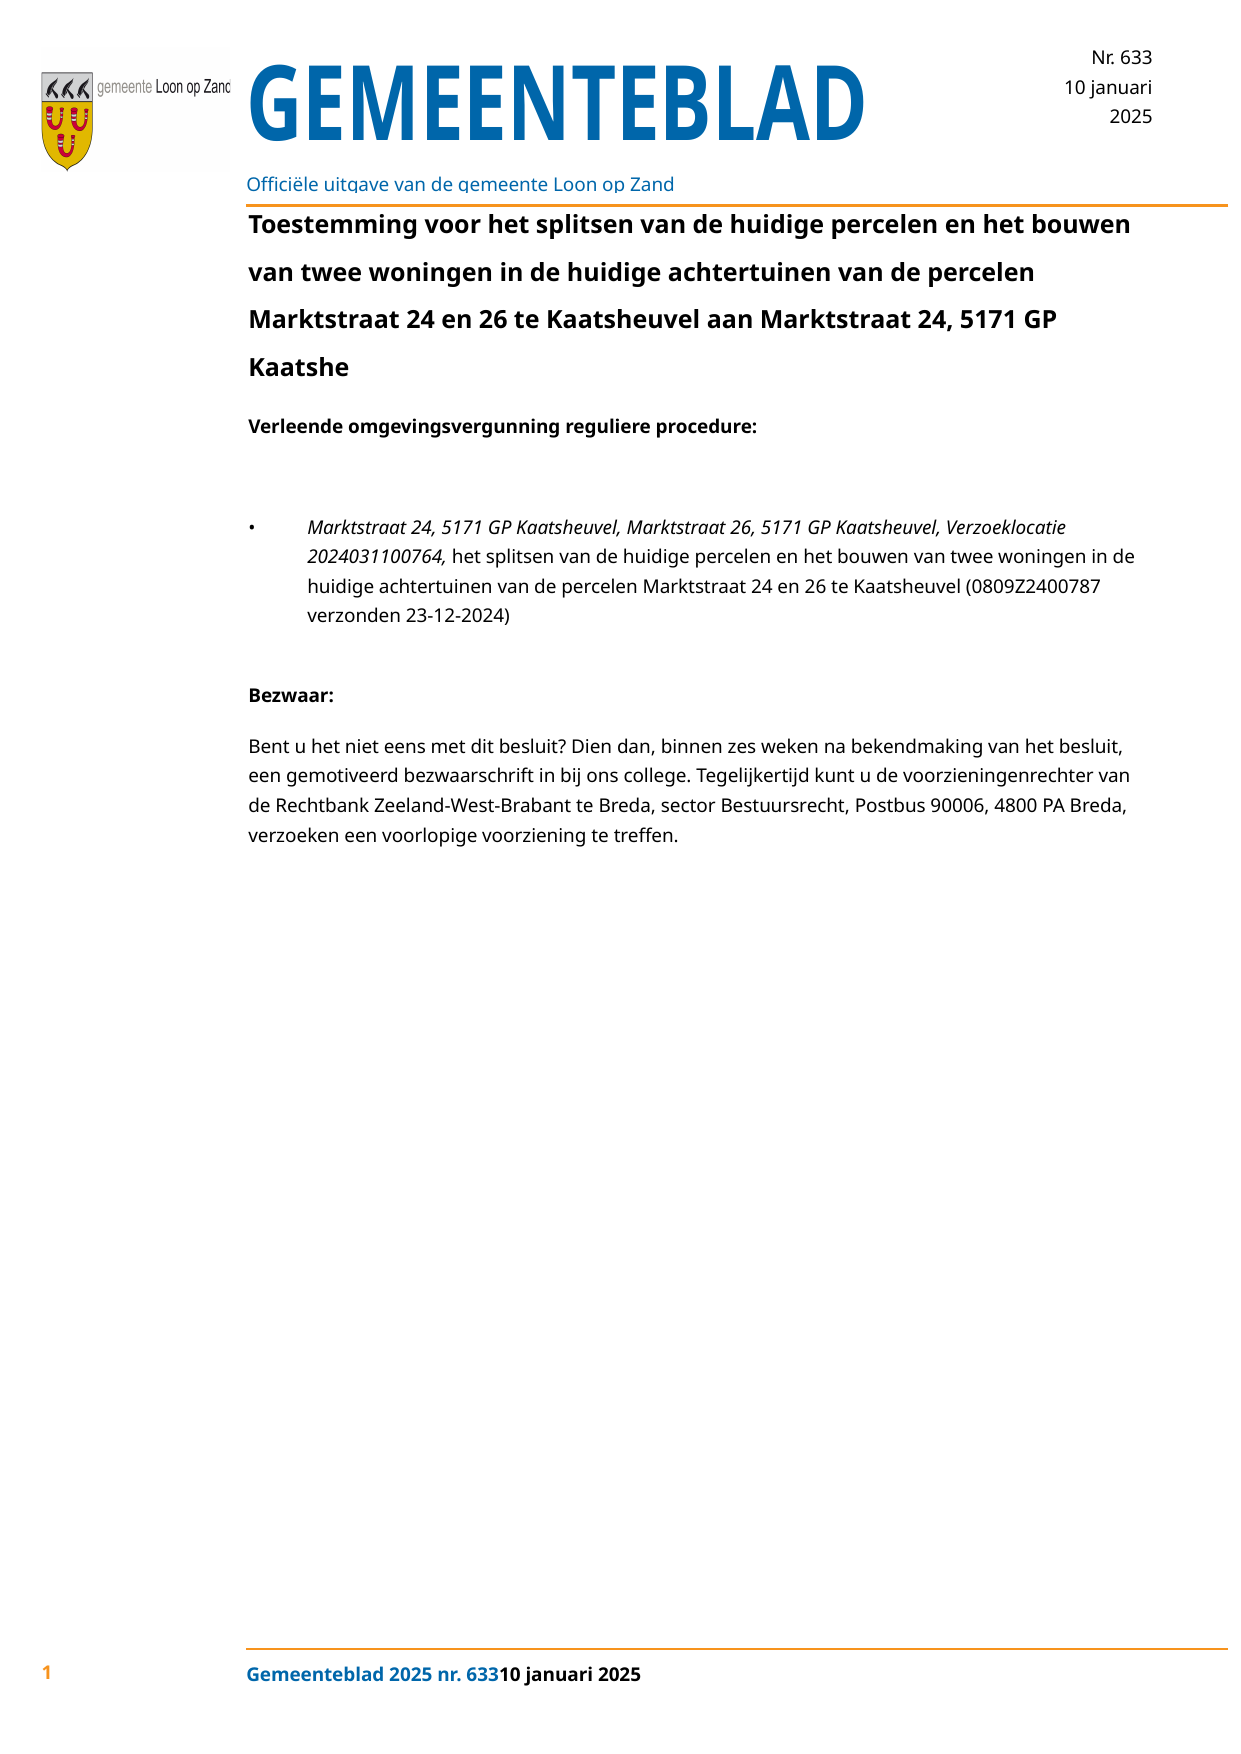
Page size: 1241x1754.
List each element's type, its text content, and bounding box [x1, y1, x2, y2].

text Toestemming voor het splitsen van de huidige percelen en het bouwen van twee woningen in de huidige achtertuinen van de percelen Marktstraat 24 en 26 te Kaatsheuvel aan Marktstraat 24, 5171 GP Kaatshe [248, 207, 1152, 384]
text Bent u het niet eens met dit besluit? Dien dan, binnen zes weken na bekendmaking van het besluit, een gemotiveerd bezwaarschrift in bij ons college. Tegelijkertijd kunt u de voorzieningenrechter van de Rechtbank Zeeland-West-Brabant te Breda, sector Bestuursrecht, Postbus 90006, 4800 PA Breda, verzoeken een voorlopige voorziening te treffen. [248, 733, 1152, 848]
text Verleende omgevingsvergunning reguliere procedure: [248, 413, 1152, 439]
list Marktstraat 24, 5171 GP Kaatsheuvel, Marktstraat 26, 5171 GP Kaatsheuvel, Verzoeklocatie 2024031100764, het splitsen van de huidige percelen en het bouwen van twee woningen in de huidige achtertuinen van de percelen Marktstraat 24 en 26 te Kaatsheuvel (0809Z2400787 verzonden 23-12-2024) [248, 514, 1152, 628]
picture [41, 47, 231, 172]
text Bezwaar: [248, 683, 1152, 708]
